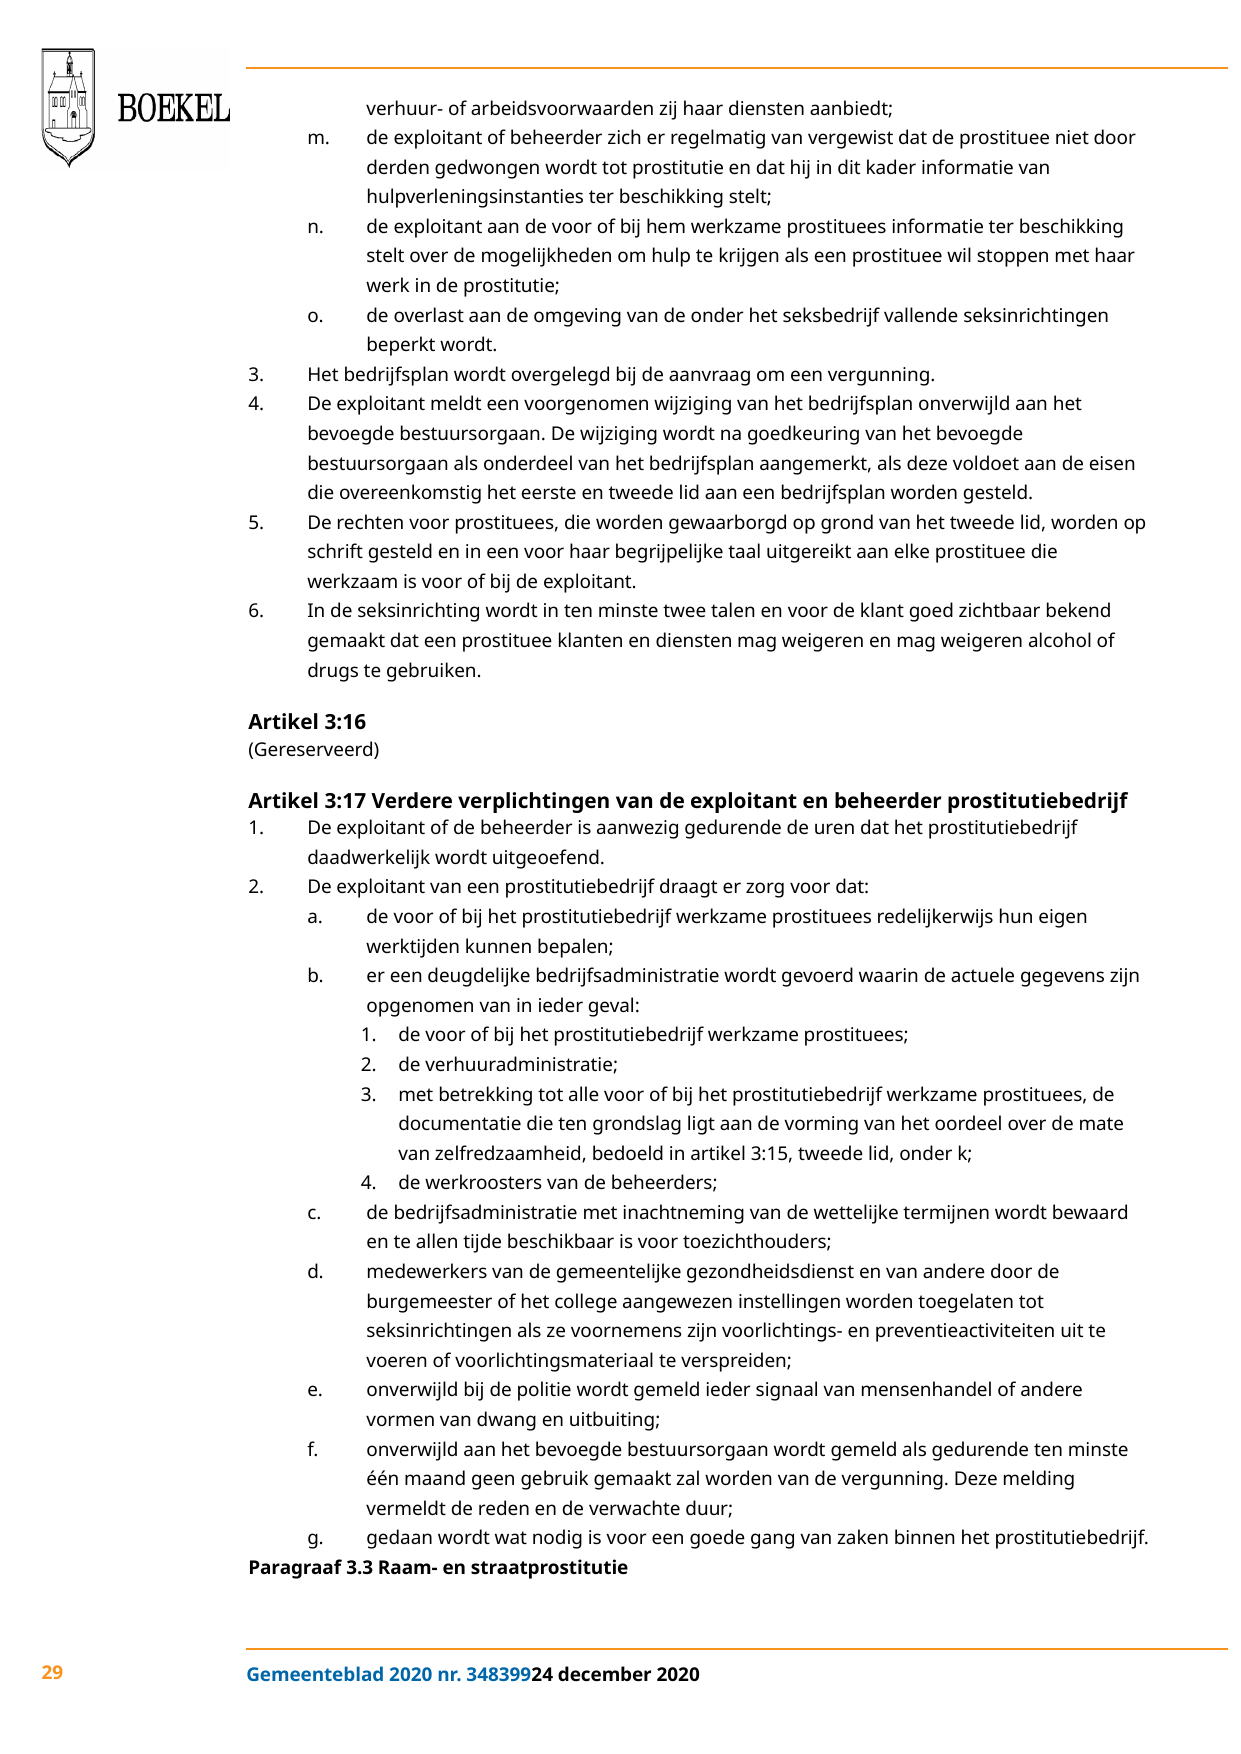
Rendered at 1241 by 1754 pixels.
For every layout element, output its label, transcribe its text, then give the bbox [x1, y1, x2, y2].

list de werkroosters van de beheerders; [361, 1169, 1152, 1195]
list De rechten voor prostituees, die worden gewaarborgd op grond van het tweede lid, worden op schrift gesteld en in een voor haar begrijpelijke taal uitgereikt aan elke prostituee die werkzaam is voor of bij de exploitant. [248, 509, 1152, 594]
list de exploitant aan de voor of bij hem werkzame prostituees informatie ter beschikking stelt over de mogelijkheden om hulp te krijgen als een prostituee wil stoppen met haar werk in de prostitutie; [307, 213, 1152, 298]
list onverwijld bij de politie wordt gemeld ieder signaal van mensenhandel of andere vormen van dwang en uitbuiting; [307, 1377, 1152, 1432]
list De exploitant van een prostitutiebedrijf draagt er zorg voor dat: [248, 874, 1152, 899]
list medewerkers van de gemeentelijke gezondheidsdienst en van andere door de burgemeester of het college aangewezen instellingen worden toegelaten tot seksinrichtingen als ze voornemens zijn voorlichtings- en preventieactiviteiten uit te voeren of voorlichtingsmateriaal te verspreiden; [307, 1258, 1152, 1373]
list onverwijld aan het bevoegde bestuursorgaan wordt gemeld als gedurende ten minste één maand geen gebruik gemaakt zal worden van de vergunning. Deze melding vermeldt de reden en de verwachte duur; [307, 1436, 1152, 1521]
list de verhuuradministratie; [361, 1051, 1152, 1077]
list de voor of bij het prostitutiebedrijf werkzame prostituees redelijkerwijs hun eigen werktijden kunnen bepalen; [307, 903, 1152, 959]
list de overlast aan de omgeving van de onder het seksbedrijf vallende seksinrichtingen beperkt wordt. [307, 302, 1152, 357]
text Paragraaf 3.3 Raam- en straatprostitutie [248, 1554, 1152, 1580]
list met betrekking tot alle voor of bij het prostitutiebedrijf werkzame prostituees, de documentatie die ten grondslag ligt aan de vorming van het oordeel over de mate van zelfredzaamheid, bedoeld in artikel 3:15, tweede lid, onder k; [361, 1081, 1152, 1166]
list In de seksinrichting wordt in ten minste twee talen en voor de klant goed zichtbaar bekend gemaakt dat een prostituee klanten en diensten mag weigeren en mag weigeren alcohol of drugs te gebruiken. [248, 598, 1152, 683]
list de voor of bij het prostitutiebedrijf werkzame prostituees; [361, 1022, 1152, 1047]
list gedaan wordt wat nodig is voor een goede gang van zaken binnen het prostitutiebedrijf. [307, 1524, 1152, 1550]
text (Gereserveerd) [248, 736, 1152, 761]
picture [41, 47, 231, 172]
list de bedrijfsadministratie met inachtneming van de wettelijke termijnen wordt bewaard en te allen tijde beschikbaar is voor toezichthouders; [307, 1199, 1152, 1254]
list er een deugdelijke bedrijfsadministratie wordt gevoerd waarin de actuele gegevens zijn opgenomen van in ieder geval: [307, 962, 1152, 1018]
text Artikel 3:17 Verdere verplichtingen van de exploitant en beheerder prostitutiebedrijf [248, 786, 1152, 814]
list De exploitant meldt een voorgenomen wijziging van het bedrijfsplan onverwijld aan het bevoegde bestuursorgaan. De wijziging wordt na goedkeuring van het bevoegde bestuursorgaan als onderdeel van het bedrijfsplan aangemerkt, als deze voldoet aan de eisen die overeenkomstig het eerste en tweede lid aan een bedrijfsplan worden gesteld. [248, 391, 1152, 505]
list verhuur- of arbeidsvoorwaarden zij haar diensten aanbiedt; [307, 95, 1152, 121]
list de exploitant of beheerder zich er regelmatig van vergewist dat de prostituee niet door derden gedwongen wordt tot prostitutie en dat hij in dit kader informatie van hulpverleningsinstanties ter beschikking stelt; [307, 124, 1152, 209]
list Het bedrijfsplan wordt overgelegd bij de aanvraag om een vergunning. [248, 361, 1152, 387]
text Artikel 3:16 [248, 707, 1152, 736]
list De exploitant of de beheerder is aanwezig gedurende de uren dat het prostitutiebedrijf daadwerkelijk wordt uitgeoefend. [248, 814, 1152, 870]
